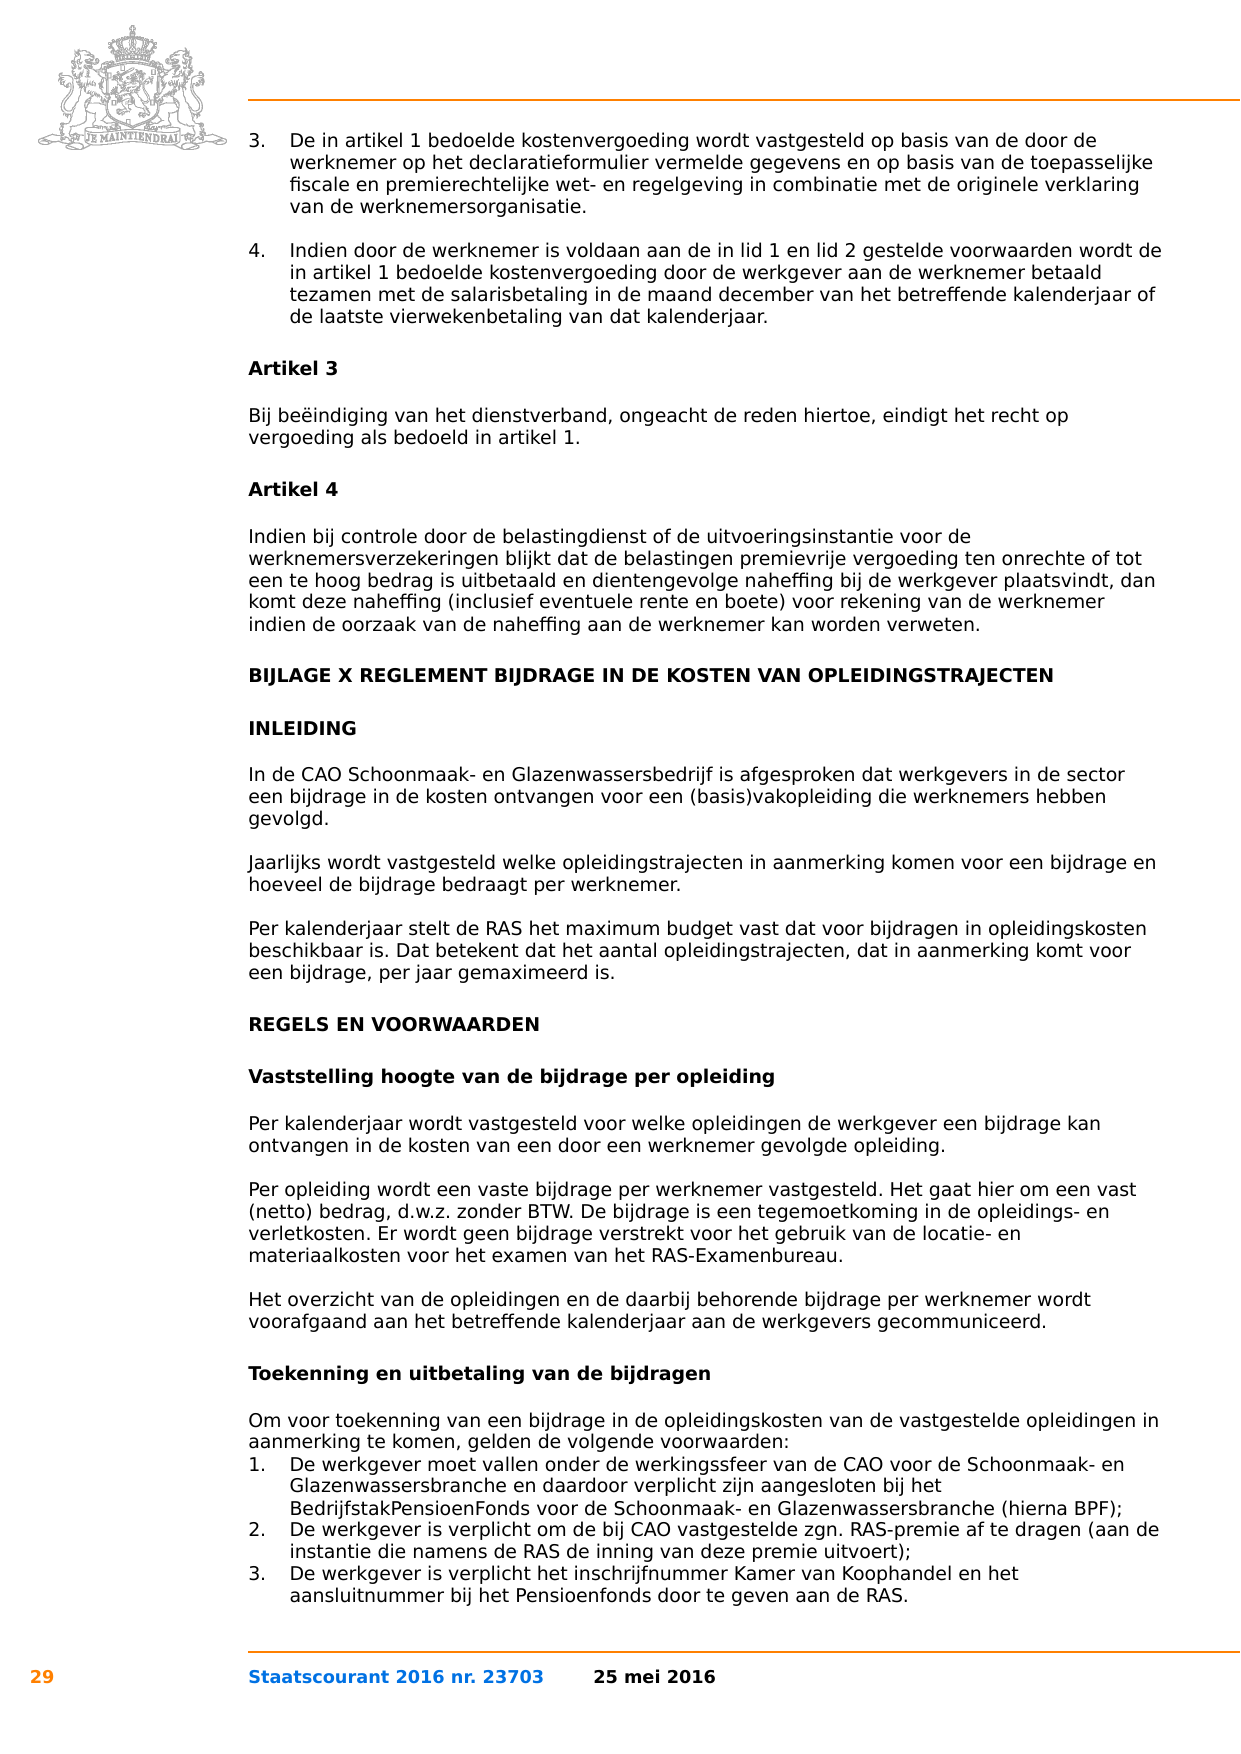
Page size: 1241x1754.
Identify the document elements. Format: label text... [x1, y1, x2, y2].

subtitle Toekenning en uitbetaling van de bijdragen [248, 1362, 1163, 1384]
subtitle Vaststelling hoogte van de bijdrage per opleiding [248, 1066, 1163, 1088]
subtitle Artikel 3 [248, 358, 1163, 379]
text Om voor toekenning van een bijdrage in de opleidingskosten van de vastgestelde opleidingen in aanmerking te komen, gelden de volgende voorwaarden: [248, 1409, 1163, 1453]
subtitle REGELS EN VOORWAARDEN [248, 1014, 1163, 1036]
text Het overzicht van de opleidingen en de daarbij behorende bijdrage per werknemer wordt voorafgaand aan het betreffende kalenderjaar aan de werkgevers gecommuniceerd. [248, 1288, 1163, 1332]
text 4. Indien door de werknemer is voldaan aan de in lid 1 en lid 2 gestelde voorwaarden wordt de in artikel 1 bedoelde kostenvergoeding door de werkgever aan de werknemer betaald tezamen met de salarisbetaling in de maand december van het betreffende kalenderjaar of de laatste vierwekenbetaling van dat kalenderjaar. [248, 240, 1163, 328]
subtitle INLEIDING [248, 717, 1163, 739]
text Per kalenderjaar stelt de RAS het maximum budget vast dat voor bijdragen in opleidingskosten beschikbaar is. Dat betekent dat het aantal opleidingstrajecten, dat in aanmerking komt voor een bijdrage, per jaar gemaximeerd is. [248, 918, 1163, 984]
picture [38, 25, 227, 150]
subtitle Artikel 4 [248, 478, 1163, 501]
text Bij beëindiging van het dienstverband, ongeacht de reden hiertoe, eindigt het recht op vergoeding als bedoeld in artikel 1. [248, 404, 1163, 448]
text 1. De werkgever moet vallen onder de werkingssfeer van de CAO voor de Schoonmaak- en Glazenwassersbranche en daardoor verplicht zijn aangesloten bij het BedrijfstakPensioenFonds voor de Schoonmaak- en Glazenwassersbranche (hierna BPF); [248, 1453, 1163, 1519]
text Per opleiding wordt een vaste bijdrage per werknemer vastgesteld. Het gaat hier om een vast (netto) bedrag, d.w.z. zonder BTW. De bijdrage is een tegemoetkoming in de opleidings- en verletkosten. Er wordt geen bijdrage verstrekt voor het gebruik van de locatie- en materiaalkosten voor het examen van het RAS-Examenbureau. [248, 1179, 1163, 1267]
text In de CAO Schoonmaak- en Glazenwassersbedrijf is afgesproken dat werkgevers in de sector een bijdrage in de kosten ontvangen voor een (basis)vakopleiding die werknemers hebben gevolgd. [248, 764, 1163, 830]
subtitle BIJLAGE X REGLEMENT BIJDRAGE IN DE KOSTEN VAN OPLEIDINGSTRAJECTEN [248, 665, 1163, 687]
text 3. De werkgever is verplicht het inschrijfnummer Kamer van Koophandel en het aansluitnummer bij het Pensioenfonds door te geven aan de RAS. [248, 1563, 1163, 1607]
text 2. De werkgever is verplicht om de bij CAO vastgestelde zgn. RAS-premie af te dragen (aan de instantie die namens de RAS de inning van deze premie uitvoert); [248, 1519, 1163, 1563]
text Indien bij controle door de belastingdienst of de uitvoeringsinstantie voor de werknemersverzekeringen blijkt dat de belastingen premievrije vergoeding ten onrechte of tot een te hoog bedrag is uitbetaald en dientengevolge naheffing bij de werkgever plaatsvindt, dan komt deze naheffing (inclusief eventuele rente en boete) voor rekening van de werknemer indien de oorzaak van de naheffing aan de werknemer kan worden verweten. [248, 526, 1163, 635]
text 3. De in artikel 1 bedoelde kostenvergoeding wordt vastgesteld op basis van de door de werknemer op het declaratieformulier vermelde gegevens en op basis van de toepasselijke fiscale en premierechtelijke wet- en regelgeving in combinatie met de originele verklaring van de werknemersorganisatie. [248, 130, 1163, 218]
text Per kalenderjaar wordt vastgesteld voor welke opleidingen de werkgever een bijdrage kan ontvangen in de kosten van een door een werknemer gevolgde opleiding. [248, 1113, 1163, 1157]
text Jaarlijks wordt vastgesteld welke opleidingstrajecten in aanmerking komen voor een bijdrage en hoeveel de bijdrage bedraagt per werknemer. [248, 852, 1163, 896]
